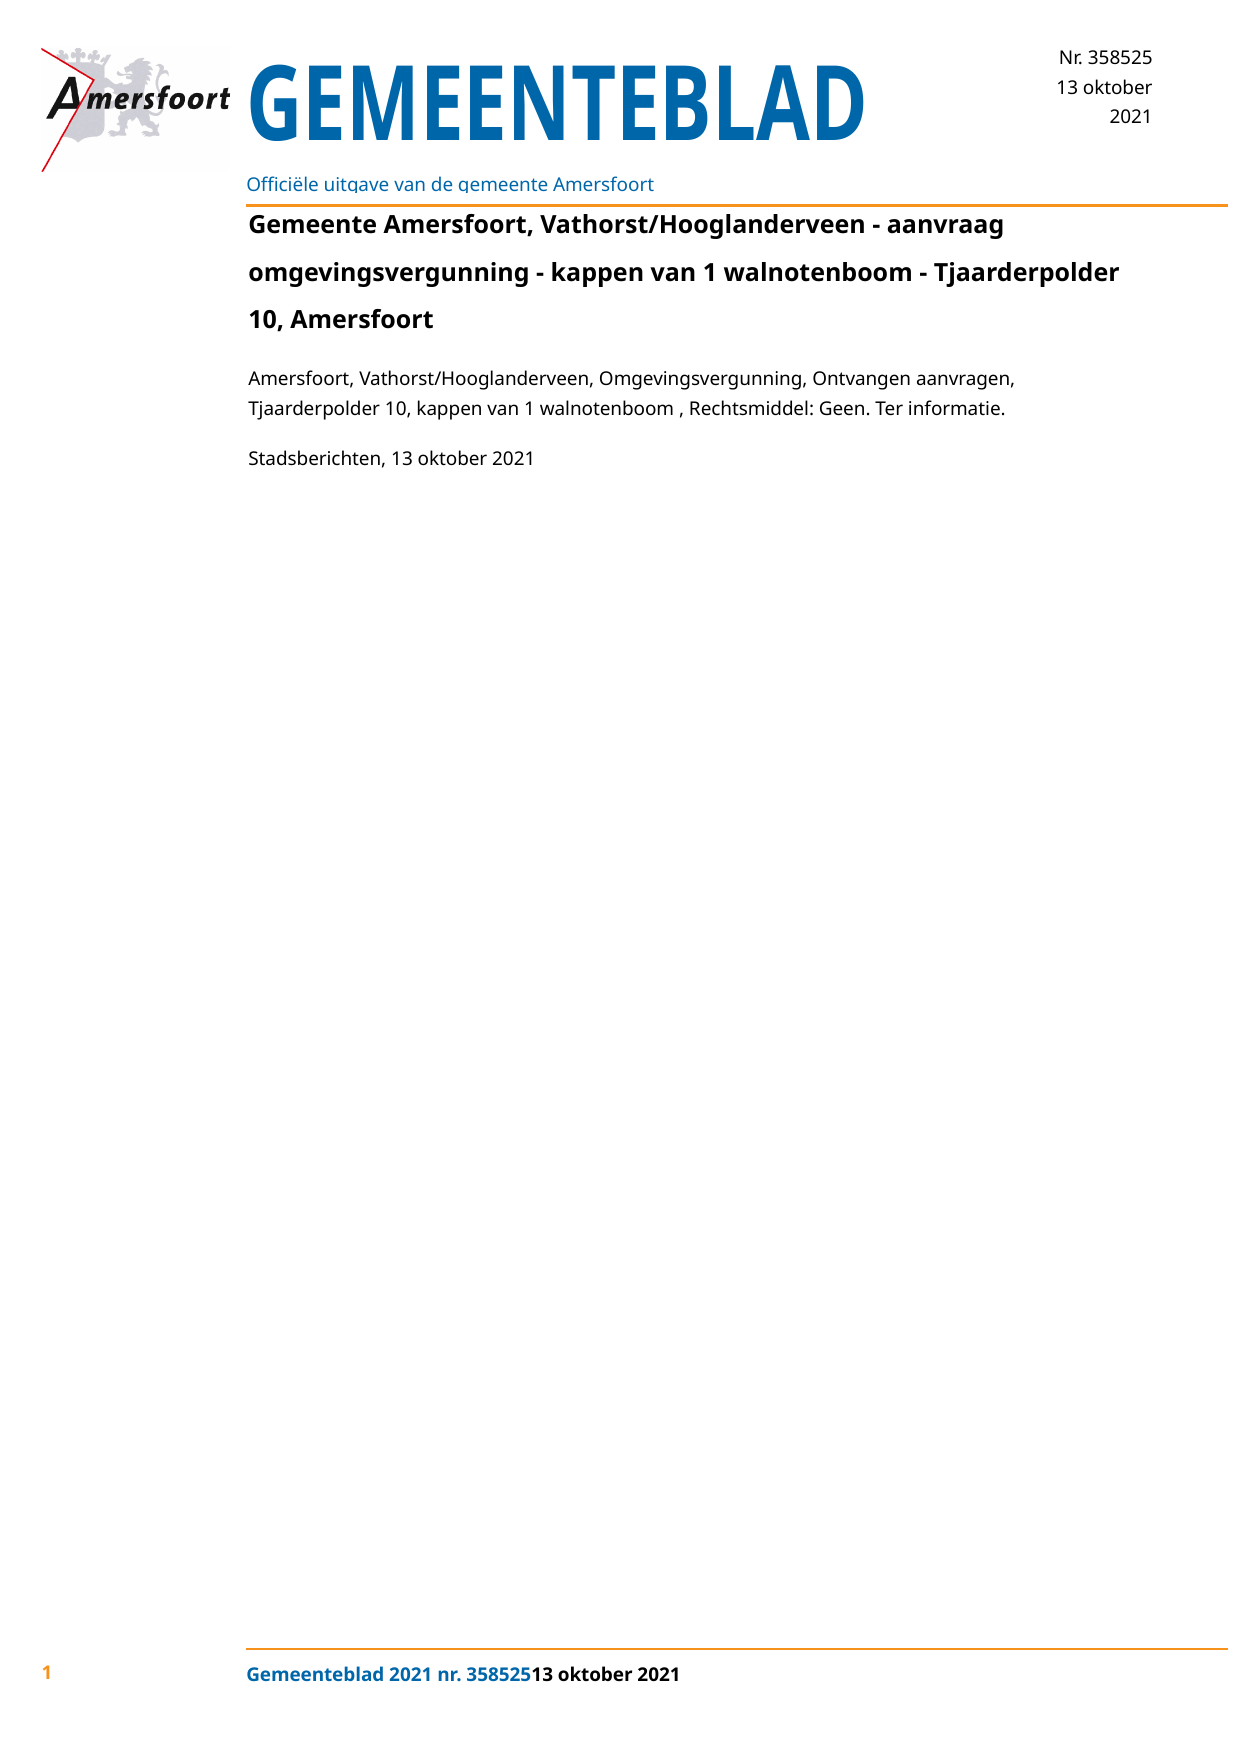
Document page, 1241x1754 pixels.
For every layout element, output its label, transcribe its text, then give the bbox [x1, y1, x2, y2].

text Stadsberichten, 13 oktober 2021 [248, 446, 1152, 471]
text Gemeente Amersfoort, Vathorst/Hooglanderveen - aanvraag omgevingsvergunning - kappen van 1 walnotenboom - Tjaarderpolder 10, Amersfoort [248, 207, 1152, 336]
picture [41, 47, 231, 172]
text Amersfoort, Vathorst/Hooglanderveen, Omgevingsvergunning, Ontvangen aanvragen, Tjaarderpolder 10, kappen van 1 walnotenboom , Rechtsmiddel: Geen. Ter informatie. [248, 366, 1152, 421]
